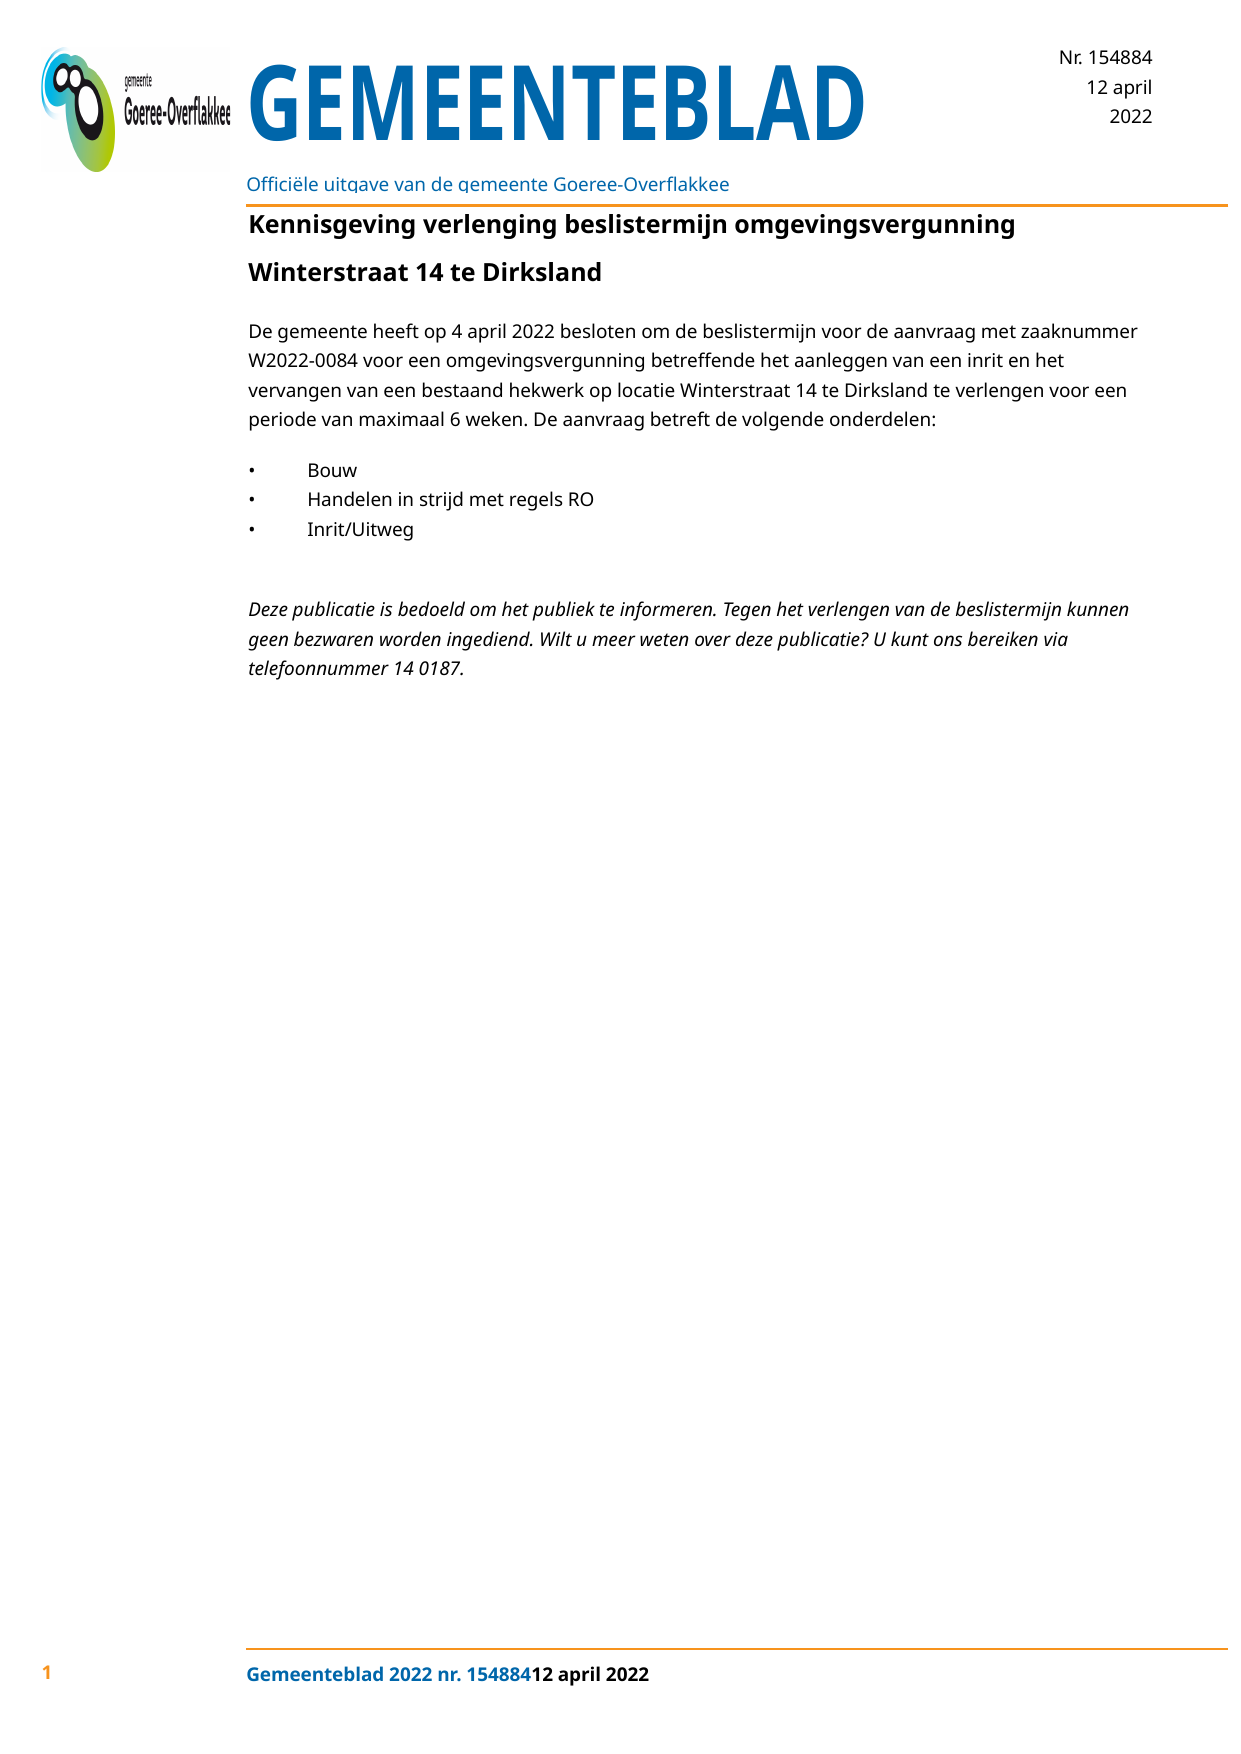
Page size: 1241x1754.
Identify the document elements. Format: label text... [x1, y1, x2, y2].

picture [41, 47, 231, 172]
list Inrit/Uitweg [248, 516, 1152, 542]
list Bouw [248, 457, 1152, 483]
text Deze publicatie is bedoeld om het publiek te informeren. Tegen het verlengen van de beslistermijn kunnen geen bezwaren worden ingediend. Wilt u meer weten over deze publicatie? U kunt ons bereiken via telefoonnummer 14 0187. [248, 596, 1152, 681]
text De gemeente heeft op 4 april 2022 besloten om de beslistermijn voor de aanvraag met zaaknummer W2022-0084 voor een omgevingsvergunning betreffende het aanleggen van een inrit en het vervangen van een bestaand hekwerk op locatie Winterstraat 14 te Dirksland te verlengen voor een periode van maximaal 6 weken. De aanvraag betreft de volgende onderdelen: [248, 318, 1152, 432]
list Handelen in strijd met regels RO [248, 487, 1152, 512]
text Kennisgeving verlenging beslistermijn omgevingsvergunning Winterstraat 14 te Dirksland [248, 207, 1152, 288]
